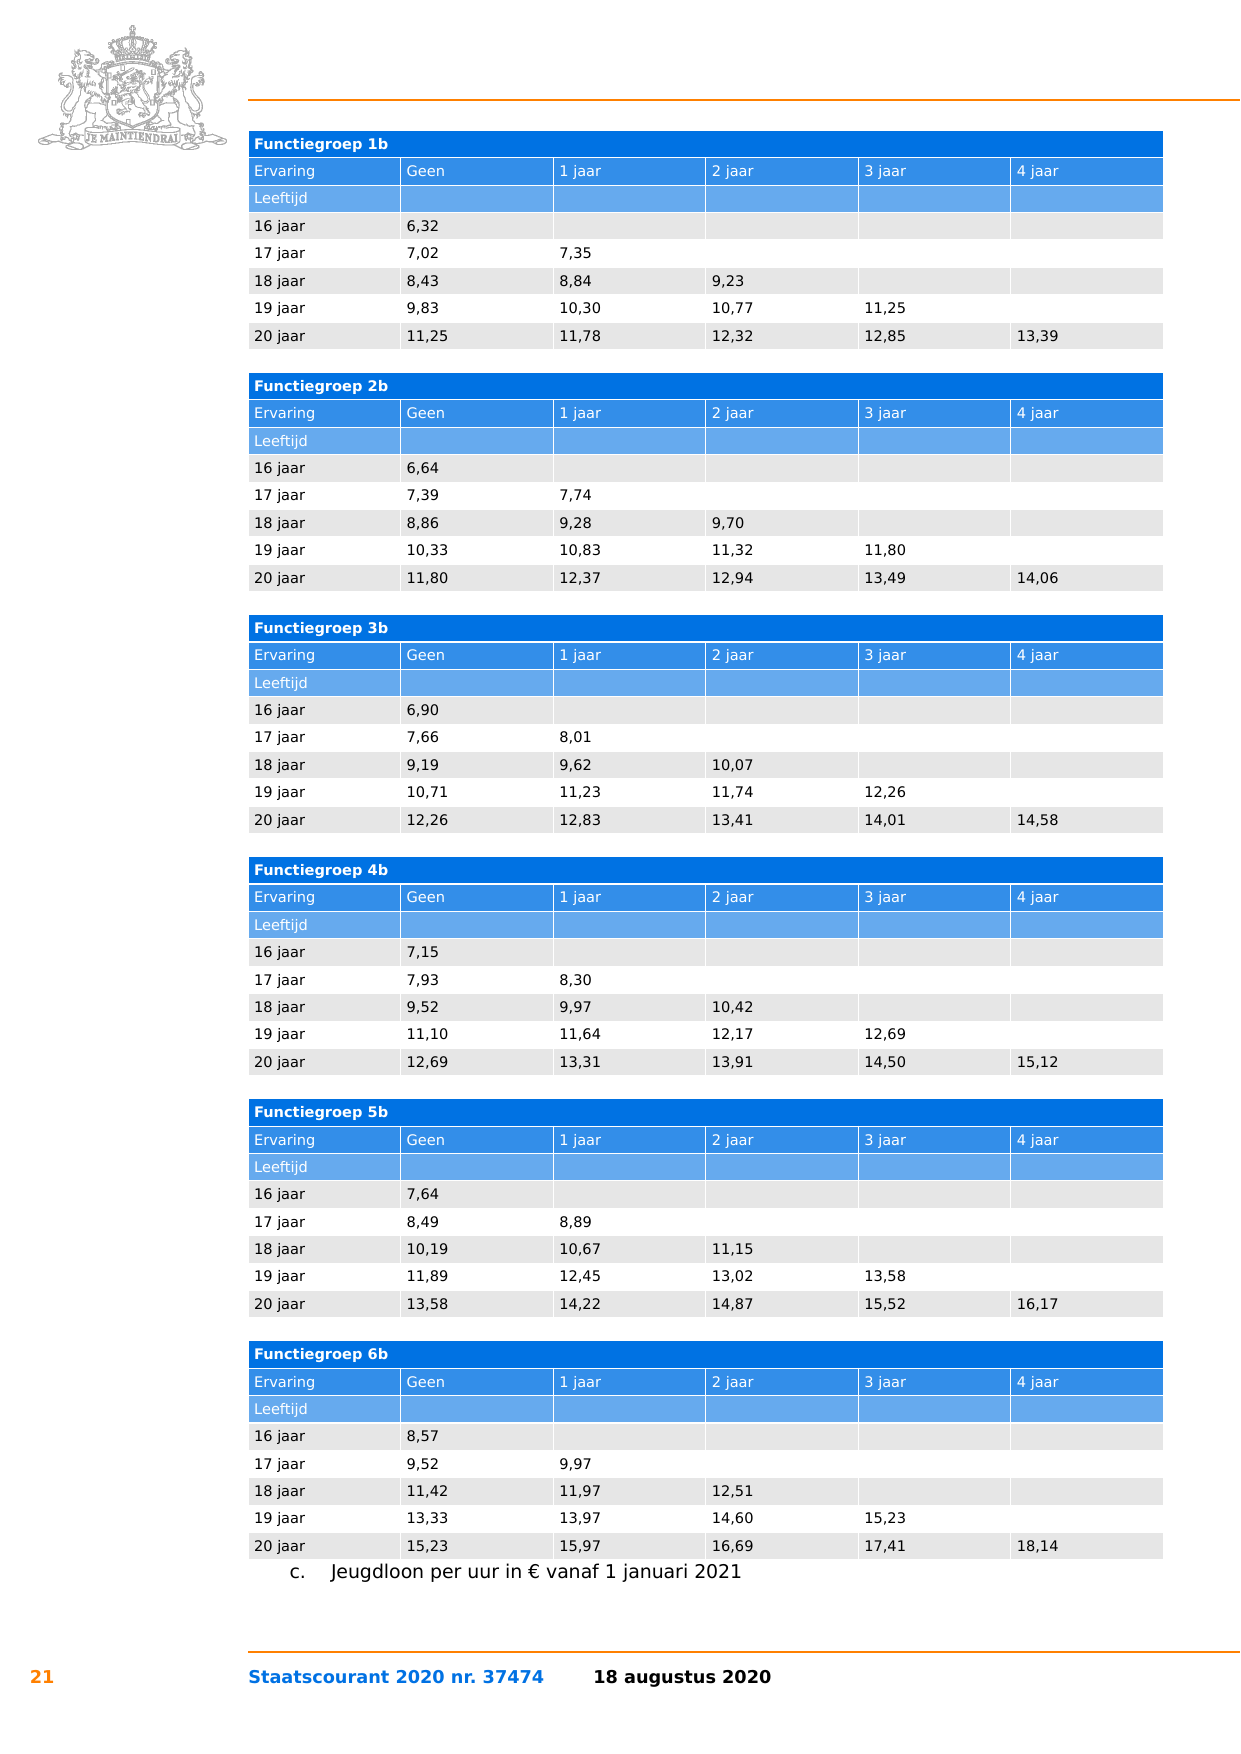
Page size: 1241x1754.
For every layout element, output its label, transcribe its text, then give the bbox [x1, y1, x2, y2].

table_cell 12,69 [859, 1022, 1010, 1048]
table_cell [859, 213, 1010, 239]
table_cell 13,97 [554, 1506, 705, 1532]
table_cell 1 jaar [554, 885, 705, 911]
table_cell [554, 1181, 705, 1208]
table_cell 13,58 [859, 1264, 1010, 1290]
table_cell 9,62 [554, 752, 705, 778]
table_header Functiegroep 3b [249, 615, 1163, 641]
table_cell [1011, 1396, 1163, 1422]
table_cell [859, 939, 1010, 966]
table_cell 11,89 [401, 1264, 553, 1290]
table_cell 18,14 [1011, 1533, 1163, 1559]
table_cell 10,19 [401, 1236, 553, 1263]
table_cell 12,26 [401, 807, 553, 833]
table_cell 10,67 [554, 1236, 705, 1263]
table_cell 4 jaar [1011, 1369, 1163, 1395]
table_cell 3 jaar [859, 643, 1010, 669]
table_cell [1011, 967, 1163, 993]
table_cell 7,64 [401, 1181, 553, 1208]
table_cell 12,69 [401, 1049, 553, 1075]
table_cell [1011, 670, 1163, 696]
table_cell 3 jaar [859, 158, 1010, 185]
table_cell 15,23 [401, 1533, 553, 1559]
table_cell 8,43 [401, 268, 553, 294]
table_cell [1011, 1478, 1163, 1505]
table_cell 10,71 [401, 780, 553, 806]
table_cell 14,60 [706, 1506, 858, 1532]
table_cell [706, 186, 858, 212]
table_cell [1011, 912, 1163, 938]
table_cell Ervaring [249, 158, 400, 185]
table_cell 9,23 [706, 268, 858, 294]
table_header Functiegroep 5b [249, 1099, 1163, 1126]
table_cell 12,17 [706, 1022, 858, 1048]
table_cell [859, 752, 1010, 778]
table_cell [1011, 752, 1163, 778]
table_cell [554, 912, 705, 938]
table_cell [1011, 1506, 1163, 1532]
table_cell 18 jaar [249, 752, 400, 778]
table_cell 7,93 [401, 967, 553, 993]
table_cell 2 jaar [706, 1127, 858, 1153]
table_cell [1011, 295, 1163, 322]
table_cell [554, 1154, 705, 1180]
table_cell [1011, 1451, 1163, 1477]
table_cell 12,94 [706, 565, 858, 591]
table_cell 12,85 [859, 323, 1010, 349]
table_cell 7,35 [554, 241, 705, 267]
table_cell 18 jaar [249, 1236, 400, 1263]
table_cell [1011, 939, 1163, 966]
table_cell Ervaring [249, 643, 400, 669]
table_cell [1011, 1424, 1163, 1450]
table_cell 8,89 [554, 1209, 705, 1235]
table_cell 13,31 [554, 1049, 705, 1075]
table_cell [859, 1209, 1010, 1235]
table_cell [859, 186, 1010, 212]
table_cell 16 jaar [249, 213, 400, 239]
table_cell 11,10 [401, 1022, 553, 1048]
table_cell 7,66 [401, 725, 553, 751]
table_cell 1 jaar [554, 1127, 705, 1153]
table_cell 13,02 [706, 1264, 858, 1290]
table_cell 7,39 [401, 483, 553, 509]
table_cell 3 jaar [859, 885, 1010, 911]
table_cell 17 jaar [249, 241, 400, 267]
table_cell 18 jaar [249, 268, 400, 294]
table_cell Geen [401, 643, 553, 669]
table_cell 11,42 [401, 1478, 553, 1505]
table_cell [859, 1236, 1010, 1263]
table_cell 11,80 [401, 565, 553, 591]
table_cell Leeftijd [249, 912, 400, 938]
table_cell 11,80 [859, 538, 1010, 564]
table_cell 12,26 [859, 780, 1010, 806]
table_cell [706, 1209, 858, 1235]
table_header Functiegroep 4b [249, 857, 1163, 883]
table_cell 11,25 [859, 295, 1010, 322]
table_cell 2 jaar [706, 885, 858, 911]
table_cell [706, 241, 858, 267]
table_cell [554, 455, 705, 482]
table_cell [859, 912, 1010, 938]
table_cell [1011, 725, 1163, 751]
table_cell 3 jaar [859, 1369, 1010, 1395]
table_cell Geen [401, 885, 553, 911]
table_cell 13,91 [706, 1049, 858, 1075]
table_cell 9,97 [554, 994, 705, 1021]
table_cell [706, 1451, 858, 1477]
table_cell 3 jaar [859, 400, 1010, 427]
table_cell 15,12 [1011, 1049, 1163, 1075]
table_cell [706, 1154, 858, 1180]
table_cell 4 jaar [1011, 400, 1163, 427]
table_cell 16 jaar [249, 455, 400, 482]
table_cell 20 jaar [249, 1049, 400, 1075]
table_cell 8,01 [554, 725, 705, 751]
table_cell 16,17 [1011, 1291, 1163, 1317]
table_cell 13,49 [859, 565, 1010, 591]
table_cell [1011, 697, 1163, 724]
table_cell [859, 1154, 1010, 1180]
table_cell 19 jaar [249, 295, 400, 322]
table_cell Geen [401, 400, 553, 427]
table_cell [1011, 1022, 1163, 1048]
table_cell [1011, 1264, 1163, 1290]
table_cell [554, 1424, 705, 1450]
table_cell Leeftijd [249, 1154, 400, 1180]
table_cell [401, 1154, 553, 1180]
table_cell [859, 994, 1010, 1021]
table_cell 10,83 [554, 538, 705, 564]
table_cell [554, 697, 705, 724]
table_cell 4 jaar [1011, 1127, 1163, 1153]
table_cell [401, 428, 553, 454]
table_cell [1011, 994, 1163, 1021]
table_cell 17,41 [859, 1533, 1010, 1559]
table_cell 12,51 [706, 1478, 858, 1505]
table_cell 17 jaar [249, 725, 400, 751]
table_cell [859, 1396, 1010, 1422]
table_cell 17 jaar [249, 967, 400, 993]
table_cell 9,28 [554, 510, 705, 536]
table_cell [1011, 241, 1163, 267]
table_cell 6,64 [401, 455, 553, 482]
table_cell [554, 939, 705, 966]
table_cell 14,87 [706, 1291, 858, 1317]
table_cell 14,50 [859, 1049, 1010, 1075]
table_cell 12,32 [706, 323, 858, 349]
table_cell [401, 670, 553, 696]
table_cell 9,70 [706, 510, 858, 536]
table_cell 14,22 [554, 1291, 705, 1317]
table_cell 7,74 [554, 483, 705, 509]
table_cell 13,41 [706, 807, 858, 833]
table_cell [1011, 213, 1163, 239]
table_cell 19 jaar [249, 538, 400, 564]
table_cell [706, 939, 858, 966]
table_cell 17 jaar [249, 483, 400, 509]
table_cell [1011, 538, 1163, 564]
table_cell [554, 1396, 705, 1422]
table_cell 9,19 [401, 752, 553, 778]
table_cell 9,97 [554, 1451, 705, 1477]
table_cell 14,58 [1011, 807, 1163, 833]
table_cell 8,49 [401, 1209, 553, 1235]
table_cell [1011, 268, 1163, 294]
table_cell [554, 428, 705, 454]
table_cell [706, 912, 858, 938]
table_cell 16 jaar [249, 1424, 400, 1450]
table_cell [859, 967, 1010, 993]
table_cell [859, 268, 1010, 294]
table_cell 10,33 [401, 538, 553, 564]
table_cell [859, 241, 1010, 267]
table_cell 7,02 [401, 241, 553, 267]
table_cell [1011, 428, 1163, 454]
table_cell 8,57 [401, 1424, 553, 1450]
table_cell 18 jaar [249, 1478, 400, 1505]
table_cell 9,83 [401, 295, 553, 322]
table_cell [1011, 780, 1163, 806]
table_cell 10,07 [706, 752, 858, 778]
table_cell [1011, 186, 1163, 212]
table_cell [859, 428, 1010, 454]
table_cell [554, 186, 705, 212]
table_cell [554, 213, 705, 239]
table_cell 11,32 [706, 538, 858, 564]
table_cell 4 jaar [1011, 158, 1163, 185]
table_cell 9,52 [401, 1451, 553, 1477]
table_header Functiegroep 1b [249, 131, 1163, 157]
table_cell [706, 455, 858, 482]
table_cell Ervaring [249, 1369, 400, 1395]
table_cell 15,23 [859, 1506, 1010, 1532]
table_cell [706, 725, 858, 751]
table_cell 19 jaar [249, 1264, 400, 1290]
table_cell 11,15 [706, 1236, 858, 1263]
table_cell 20 jaar [249, 807, 400, 833]
table_cell [1011, 1154, 1163, 1180]
table_cell Leeftijd [249, 428, 400, 454]
table_cell [706, 1396, 858, 1422]
table_cell 19 jaar [249, 1022, 400, 1048]
table_cell [859, 510, 1010, 536]
table_cell [554, 670, 705, 696]
table_cell 10,30 [554, 295, 705, 322]
table_cell [706, 483, 858, 509]
table_cell 14,01 [859, 807, 1010, 833]
table_cell Leeftijd [249, 670, 400, 696]
table_cell 18 jaar [249, 510, 400, 536]
table_cell 20 jaar [249, 323, 400, 349]
table_cell [706, 1424, 858, 1450]
table_cell [706, 967, 858, 993]
table_cell 11,64 [554, 1022, 705, 1048]
table_cell 2 jaar [706, 158, 858, 185]
table_cell [859, 697, 1010, 724]
table_cell 19 jaar [249, 1506, 400, 1532]
table_cell 1 jaar [554, 158, 705, 185]
table_cell [859, 725, 1010, 751]
table_cell 2 jaar [706, 400, 858, 427]
table_cell Geen [401, 158, 553, 185]
table_cell [859, 455, 1010, 482]
table_header Functiegroep 6b [249, 1341, 1163, 1368]
table_cell [859, 670, 1010, 696]
table_cell 1 jaar [554, 1369, 705, 1395]
table_cell 20 jaar [249, 1291, 400, 1317]
table_cell [401, 912, 553, 938]
table_cell 11,97 [554, 1478, 705, 1505]
table_cell 11,23 [554, 780, 705, 806]
table_cell 7,15 [401, 939, 553, 966]
table_cell 11,78 [554, 323, 705, 349]
table_cell 20 jaar [249, 1533, 400, 1559]
table_header Functiegroep 2b [249, 373, 1163, 399]
table_cell [1011, 1209, 1163, 1235]
table_cell Ervaring [249, 885, 400, 911]
table_cell 10,42 [706, 994, 858, 1021]
table_cell Leeftijd [249, 1396, 400, 1422]
table_cell 3 jaar [859, 1127, 1010, 1153]
table_cell [1011, 510, 1163, 536]
table_cell [706, 697, 858, 724]
table_cell 1 jaar [554, 400, 705, 427]
table_cell 10,77 [706, 295, 858, 322]
table_cell 17 jaar [249, 1209, 400, 1235]
table_cell 8,86 [401, 510, 553, 536]
table_cell 2 jaar [706, 1369, 858, 1395]
table_cell 16,69 [706, 1533, 858, 1559]
table_cell [401, 1396, 553, 1422]
table_cell [401, 186, 553, 212]
table_cell 12,45 [554, 1264, 705, 1290]
table_cell 11,25 [401, 323, 553, 349]
table_cell 14,06 [1011, 565, 1163, 591]
table_cell 12,37 [554, 565, 705, 591]
table_cell 6,32 [401, 213, 553, 239]
table_cell 19 jaar [249, 780, 400, 806]
table_cell 15,52 [859, 1291, 1010, 1317]
table_cell [1011, 483, 1163, 509]
table_cell 6,90 [401, 697, 553, 724]
picture [38, 25, 227, 150]
table_cell [1011, 455, 1163, 482]
table_cell [859, 1181, 1010, 1208]
table_cell Leeftijd [249, 186, 400, 212]
table_cell 2 jaar [706, 643, 858, 669]
table_cell 8,30 [554, 967, 705, 993]
table_cell [859, 1451, 1010, 1477]
table_cell 16 jaar [249, 939, 400, 966]
table_cell Ervaring [249, 1127, 400, 1153]
table_cell Geen [401, 1127, 553, 1153]
table_cell [859, 1478, 1010, 1505]
table_cell Ervaring [249, 400, 400, 427]
table_cell 12,83 [554, 807, 705, 833]
table_cell 13,39 [1011, 323, 1163, 349]
table_cell 16 jaar [249, 1181, 400, 1208]
table_cell [1011, 1181, 1163, 1208]
table_cell 16 jaar [249, 697, 400, 724]
table_cell Geen [401, 1369, 553, 1395]
table_cell [859, 1424, 1010, 1450]
table_cell 4 jaar [1011, 643, 1163, 669]
table_cell 20 jaar [249, 565, 400, 591]
table_cell 13,33 [401, 1506, 553, 1532]
table_cell 4 jaar [1011, 885, 1163, 911]
table_cell 9,52 [401, 994, 553, 1021]
table_cell [706, 1181, 858, 1208]
text c. Jeugdloon per uur in € vanaf 1 januari 2021 [289, 1561, 1163, 1582]
table_cell 8,84 [554, 268, 705, 294]
table_cell 13,58 [401, 1291, 553, 1317]
table_cell 18 jaar [249, 994, 400, 1021]
table_cell 1 jaar [554, 643, 705, 669]
table_cell [706, 670, 858, 696]
table_cell [859, 483, 1010, 509]
table_cell 15,97 [554, 1533, 705, 1559]
table_cell [706, 213, 858, 239]
table_cell 11,74 [706, 780, 858, 806]
table_cell [1011, 1236, 1163, 1263]
table_cell [706, 428, 858, 454]
table_cell 17 jaar [249, 1451, 400, 1477]
